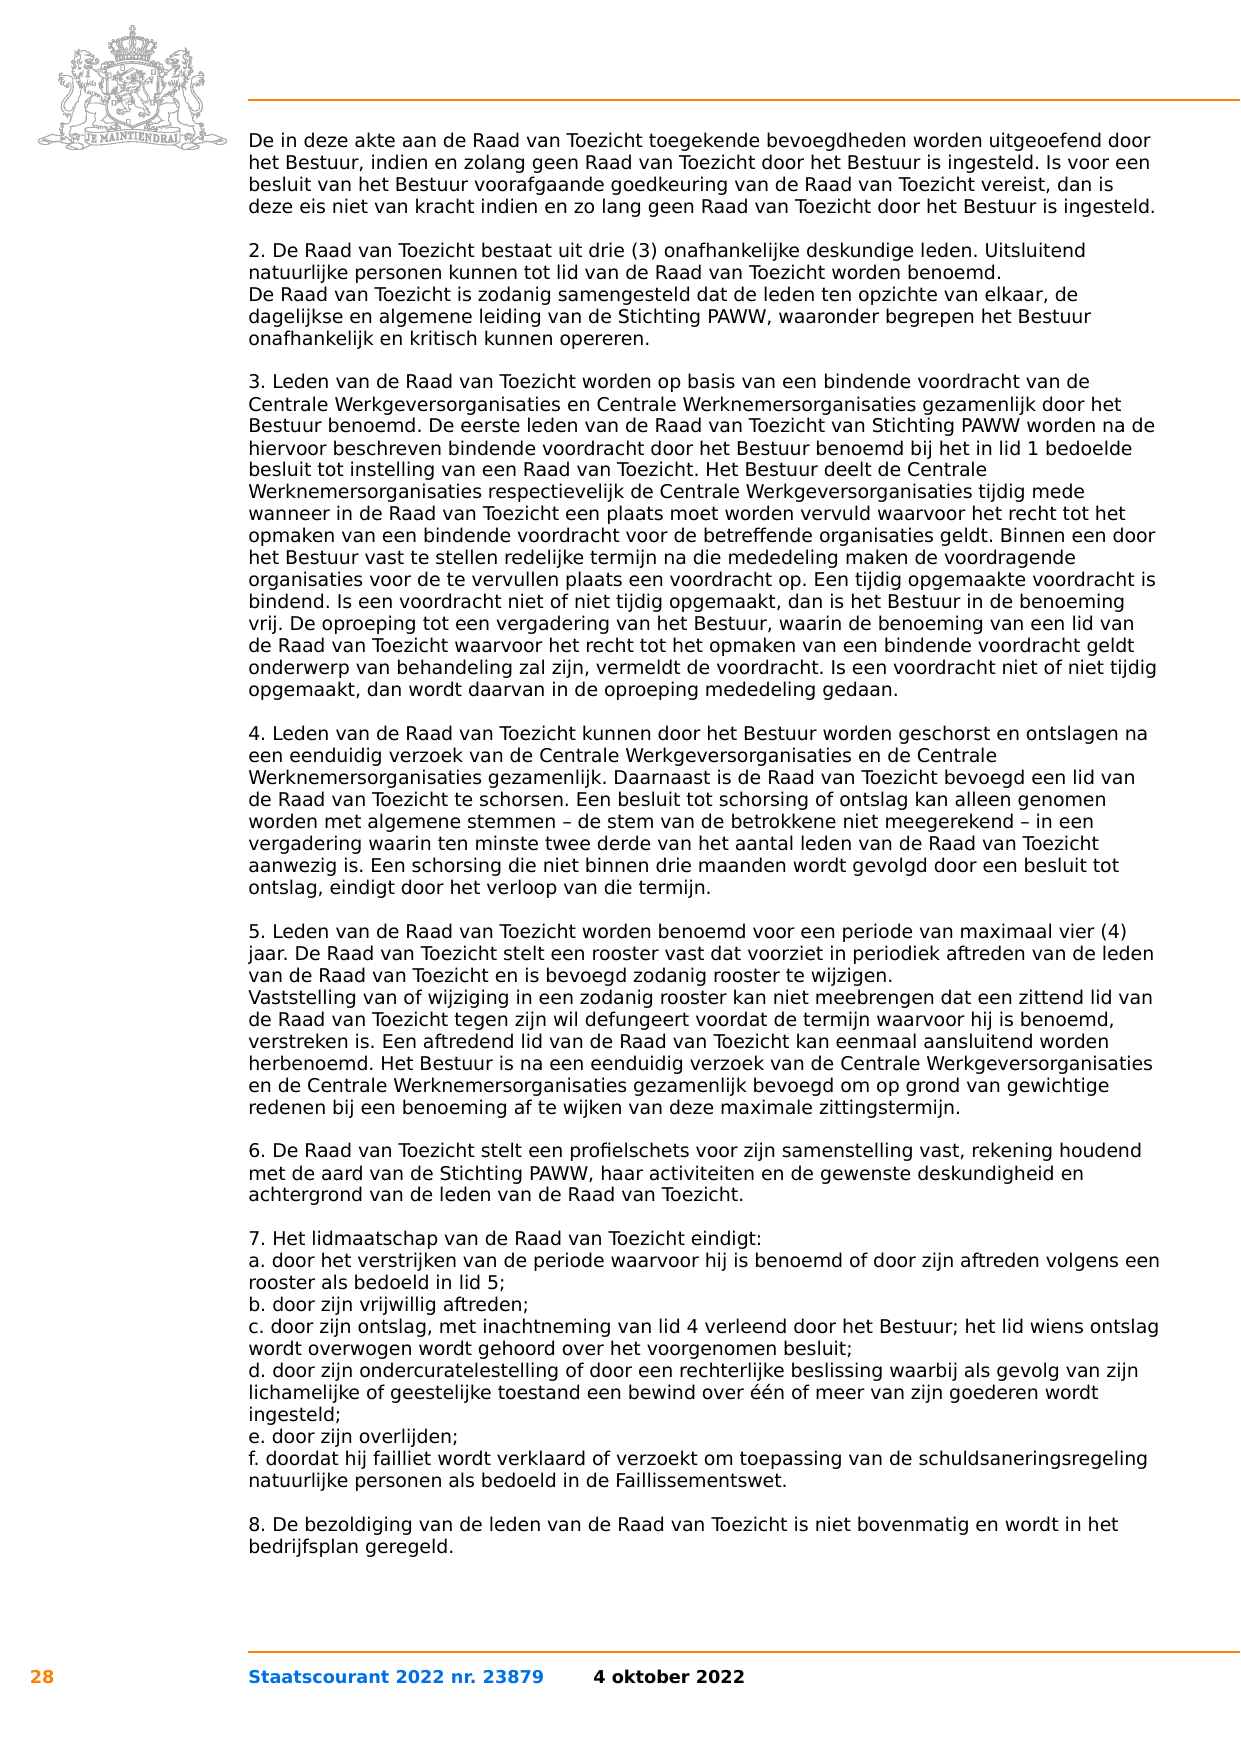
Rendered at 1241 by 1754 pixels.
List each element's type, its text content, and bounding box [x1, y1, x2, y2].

text De Raad van Toezicht is zodanig samengesteld dat de leden ten opzichte van elkaar, de dagelijkse en algemene leiding van de Stichting PAWW, waaronder begrepen het Bestuur onafhankelijk en kritisch kunnen opereren. [248, 284, 1163, 349]
text Vaststelling van of wijziging in een zodanig rooster kan niet meebrengen dat een zittend lid van de Raad van Toezicht tegen zijn wil defungeert voordat de termijn waarvoor hij is benoemd, verstreken is. Een aftredend lid van de Raad van Toezicht kan eenmaal aansluitend worden herbenoemd. Het Bestuur is na een eenduidig verzoek van de Centrale Werkgeversorganisaties en de Centrale Werknemersorganisaties gezamenlijk bevoegd om op grond van gewichtige redenen bij een benoeming af te wijken van deze maximale zittingstermijn. [248, 987, 1163, 1118]
text b. door zijn vrijwillig aftreden; [248, 1294, 1163, 1316]
text d. door zijn ondercuratelestelling of door een rechterlijke beslissing waarbij als gevolg van zijn lichamelijke of geestelijke toestand een bewind over één of meer van zijn goederen wordt ingesteld; [248, 1360, 1163, 1426]
picture [38, 25, 227, 150]
text a. door het verstrijken van de periode waarvoor hij is benoemd of door zijn aftreden volgens een rooster als bedoeld in lid 5; [248, 1250, 1163, 1294]
text f. doordat hij failliet wordt verklaard of verzoekt om toepassing van de schuldsaneringsregeling natuurlijke personen als bedoeld in de Faillissementswet. [248, 1448, 1163, 1492]
text 8. De bezoldiging van de leden van de Raad van Toezicht is niet bovenmatig en wordt in het bedrijfsplan geregeld. [248, 1514, 1163, 1558]
text e. door zijn overlijden; [248, 1426, 1163, 1448]
text 3. Leden van de Raad van Toezicht worden op basis van een bindende voordracht van de Centrale Werkgeversorganisaties en Centrale Werknemersorganisaties gezamenlijk door het Bestuur benoemd. De eerste leden van de Raad van Toezicht van Stichting PAWW worden na de hiervoor beschreven bindende voordracht door het Bestuur benoemd bij het in lid 1 bedoelde besluit tot instelling van een Raad van Toezicht. Het Bestuur deelt de Centrale Werknemersorganisaties respectievelijk de Centrale Werkgeversorganisaties tijdig mede wanneer in de Raad van Toezicht een plaats moet worden vervuld waarvoor het recht tot het opmaken van een bindende voordracht voor de betreffende organisaties geldt. Binnen een door het Bestuur vast te stellen redelijke termijn na die mededeling maken de voordragende organisaties voor de te vervullen plaats een voordracht op. Een tijdig opgemaakte voordracht is bindend. Is een voordracht niet of niet tijdig opgemaakt, dan is het Bestuur in de benoeming vrij. De oproeping tot een vergadering van het Bestuur, waarin de benoeming van een lid van de Raad van Toezicht waarvoor het recht tot het opmaken van een bindende voordracht geldt onderwerp van behandeling zal zijn, vermeldt de voordracht. Is een voordracht niet of niet tijdig opgemaakt, dan wordt daarvan in de oproeping mededeling gedaan. [248, 371, 1163, 701]
text c. door zijn ontslag, met inachtneming van lid 4 verleend door het Bestuur; het lid wiens ontslag wordt overwogen wordt gehoord over het voorgenomen besluit; [248, 1316, 1163, 1360]
text 6. De Raad van Toezicht stelt een profielschets voor zijn samenstelling vast, rekening houdend met de aard van de Stichting PAWW, haar activiteiten en de gewenste deskundigheid en achtergrond van de leden van de Raad van Toezicht. [248, 1140, 1163, 1206]
text 4. Leden van de Raad van Toezicht kunnen door het Bestuur worden geschorst en ontslagen na een eenduidig verzoek van de Centrale Werkgeversorganisaties en de Centrale Werknemersorganisaties gezamenlijk. Daarnaast is de Raad van Toezicht bevoegd een lid van de Raad van Toezicht te schorsen. Een besluit tot schorsing of ontslag kan alleen genomen worden met algemene stemmen – de stem van de betrokkene niet meegerekend – in een vergadering waarin ten minste twee derde van het aantal leden van de Raad van Toezicht aanwezig is. Een schorsing die niet binnen drie maanden wordt gevolgd door een besluit tot ontslag, eindigt door het verloop van die termijn. [248, 723, 1163, 899]
text De in deze akte aan de Raad van Toezicht toegekende bevoegdheden worden uitgeoefend door het Bestuur, indien en zolang geen Raad van Toezicht door het Bestuur is ingesteld. Is voor een besluit van het Bestuur voorafgaande goedkeuring van de Raad van Toezicht vereist, dan is deze eis niet van kracht indien en zo lang geen Raad van Toezicht door het Bestuur is ingesteld. [248, 130, 1163, 218]
text 5. Leden van de Raad van Toezicht worden benoemd voor een periode van maximaal vier (4) jaar. De Raad van Toezicht stelt een rooster vast dat voorziet in periodiek aftreden van de leden van de Raad van Toezicht en is bevoegd zodanig rooster te wijzigen. [248, 921, 1163, 987]
text 7. Het lidmaatschap van de Raad van Toezicht eindigt: [248, 1228, 1163, 1250]
text 2. De Raad van Toezicht bestaat uit drie (3) onafhankelijke deskundige leden. Uitsluitend natuurlijke personen kunnen tot lid van de Raad van Toezicht worden benoemd. [248, 240, 1163, 284]
